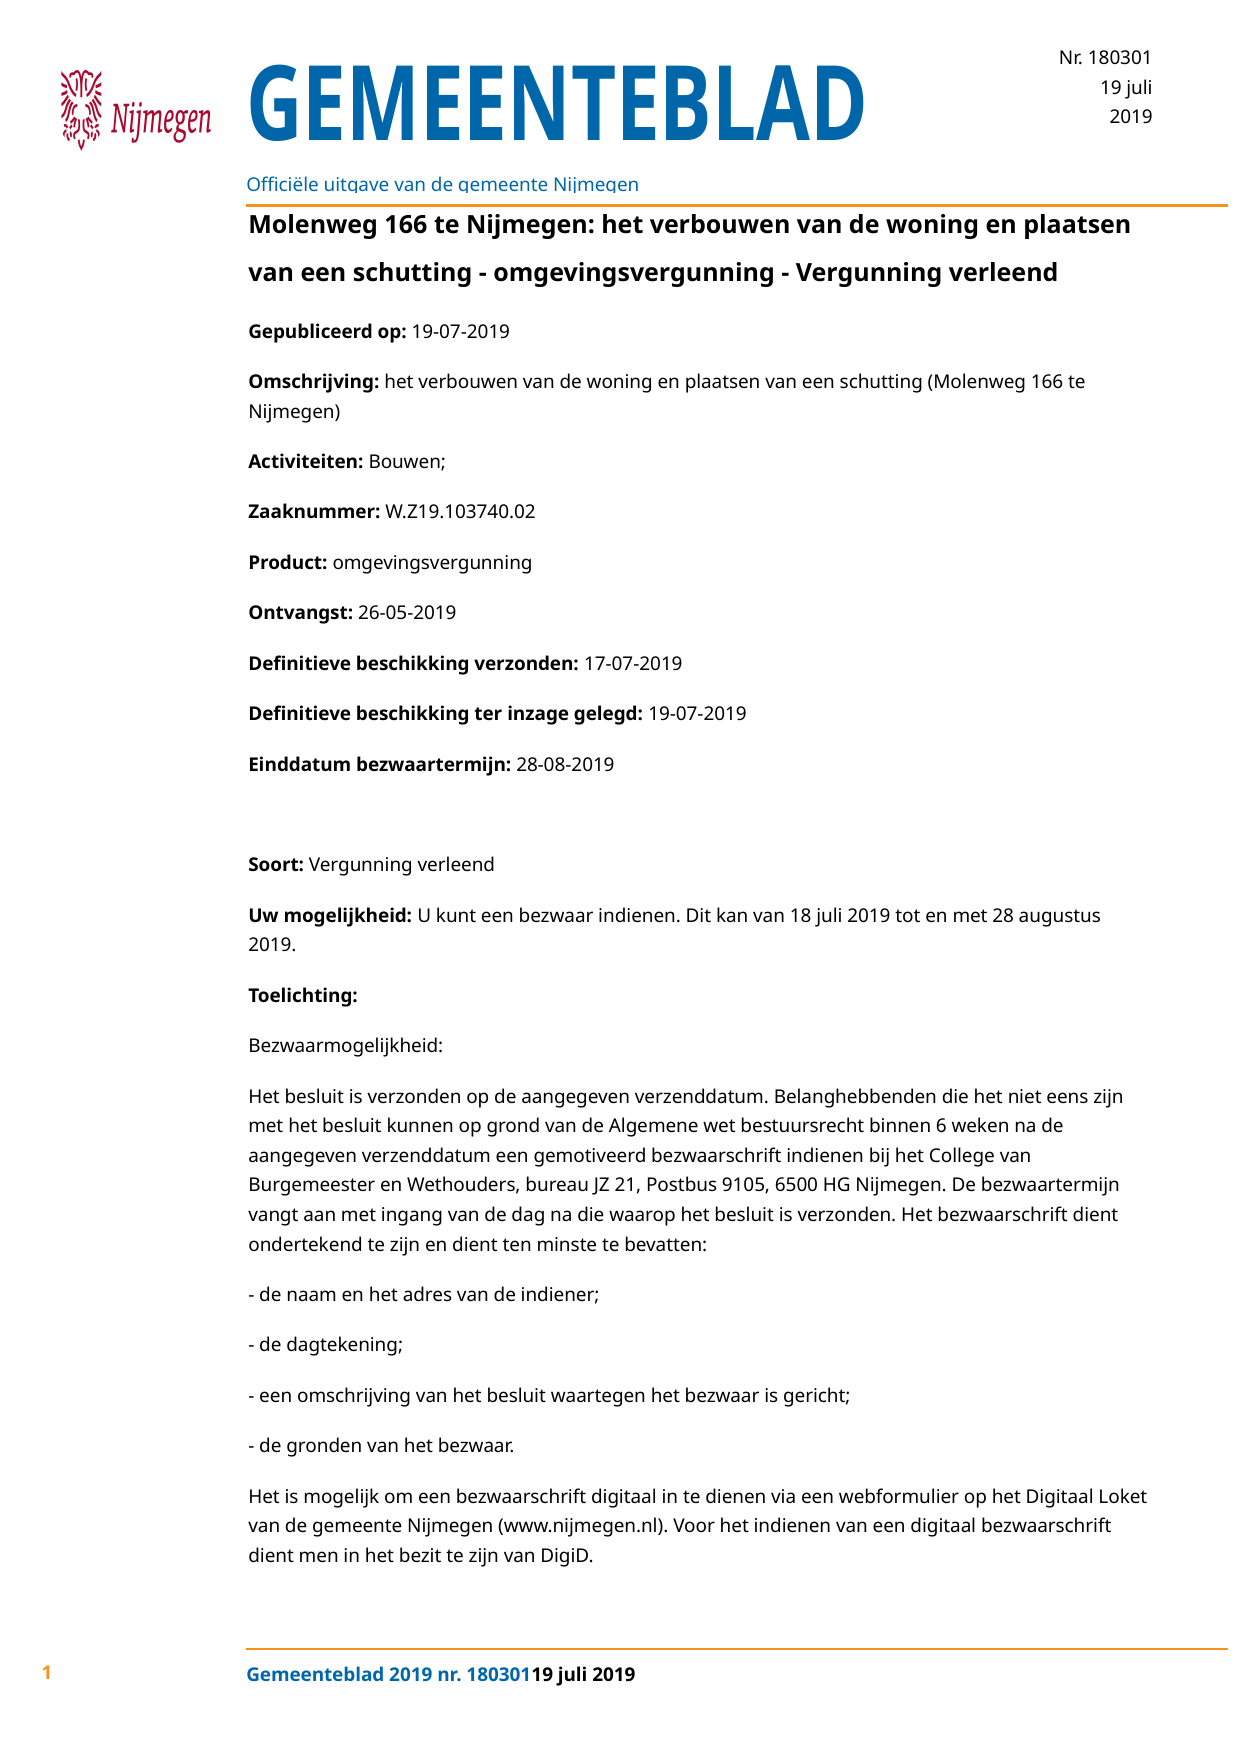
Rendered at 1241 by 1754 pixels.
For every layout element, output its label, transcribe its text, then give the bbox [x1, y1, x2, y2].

text Bezwaarmogelijkheid: [248, 1032, 1152, 1058]
text Activiteiten: Bouwen; [248, 448, 1152, 474]
text Omschrijving: het verbouwen van de woning en plaatsen van een schutting (Molenweg 166 te Nijmegen) [248, 368, 1152, 424]
text Gepubliceerd op: 19-07-2019 [248, 318, 1152, 344]
picture [41, 47, 231, 172]
text Uw mogelijkheid: U kunt een bezwaar indienen. Dit kan van 18 juli 2019 tot en met 28 augustus 2019. [248, 902, 1152, 957]
text - de gronden van het bezwaar. [248, 1432, 1152, 1458]
text - de naam en het adres van de indiener; [248, 1281, 1152, 1307]
text Product: omgevingsvergunning [248, 549, 1152, 575]
text - de dagtekening; [248, 1332, 1152, 1357]
text Definitieve beschikking ter inzage gelegd: 19-07-2019 [248, 700, 1152, 726]
text Toelichting: [248, 982, 1152, 1008]
text Molenweg 166 te Nijmegen: het verbouwen van de woning en plaatsen van een schutting - omgevingsvergunning - Vergunning verleend [248, 207, 1152, 288]
text Zaaknummer: W.Z19.103740.02 [248, 499, 1152, 524]
text Definitieve beschikking verzonden: 17-07-2019 [248, 650, 1152, 676]
text Het is mogelijk om een bezwaarschrift digitaal in te dienen via een webformulier op het Digitaal Loket van de gemeente Nijmegen (www.nijmegen.nl). Voor het indienen van een digitaal bezwaarschrift dient men in het bezit te zijn van DigiD. [248, 1483, 1152, 1568]
text Soort: Vergunning verleend [248, 852, 1152, 877]
text Het besluit is verzonden op de aangegeven verzenddatum. Belanghebbenden die het niet eens zijn met het besluit kunnen op grond van de Algemene wet bestuursrecht binnen 6 weken na de aangegeven verzenddatum een gemotiveerd bezwaarschrift indienen bij het College van Burgemeester en Wethouders, bureau JZ 21, Postbus 9105, 6500 HG Nijmegen. De bezwaartermijn vangt aan met ingang van de dag na die waarop het besluit is verzonden. Het bezwaarschrift dient ondertekend te zijn en dient ten minste te bevatten: [248, 1083, 1152, 1257]
text - een omschrijving van het besluit waartegen het bezwaar is gericht; [248, 1382, 1152, 1408]
text Ontvangst: 26-05-2019 [248, 599, 1152, 625]
text Einddatum bezwaartermijn: 28-08-2019 [248, 751, 1152, 777]
